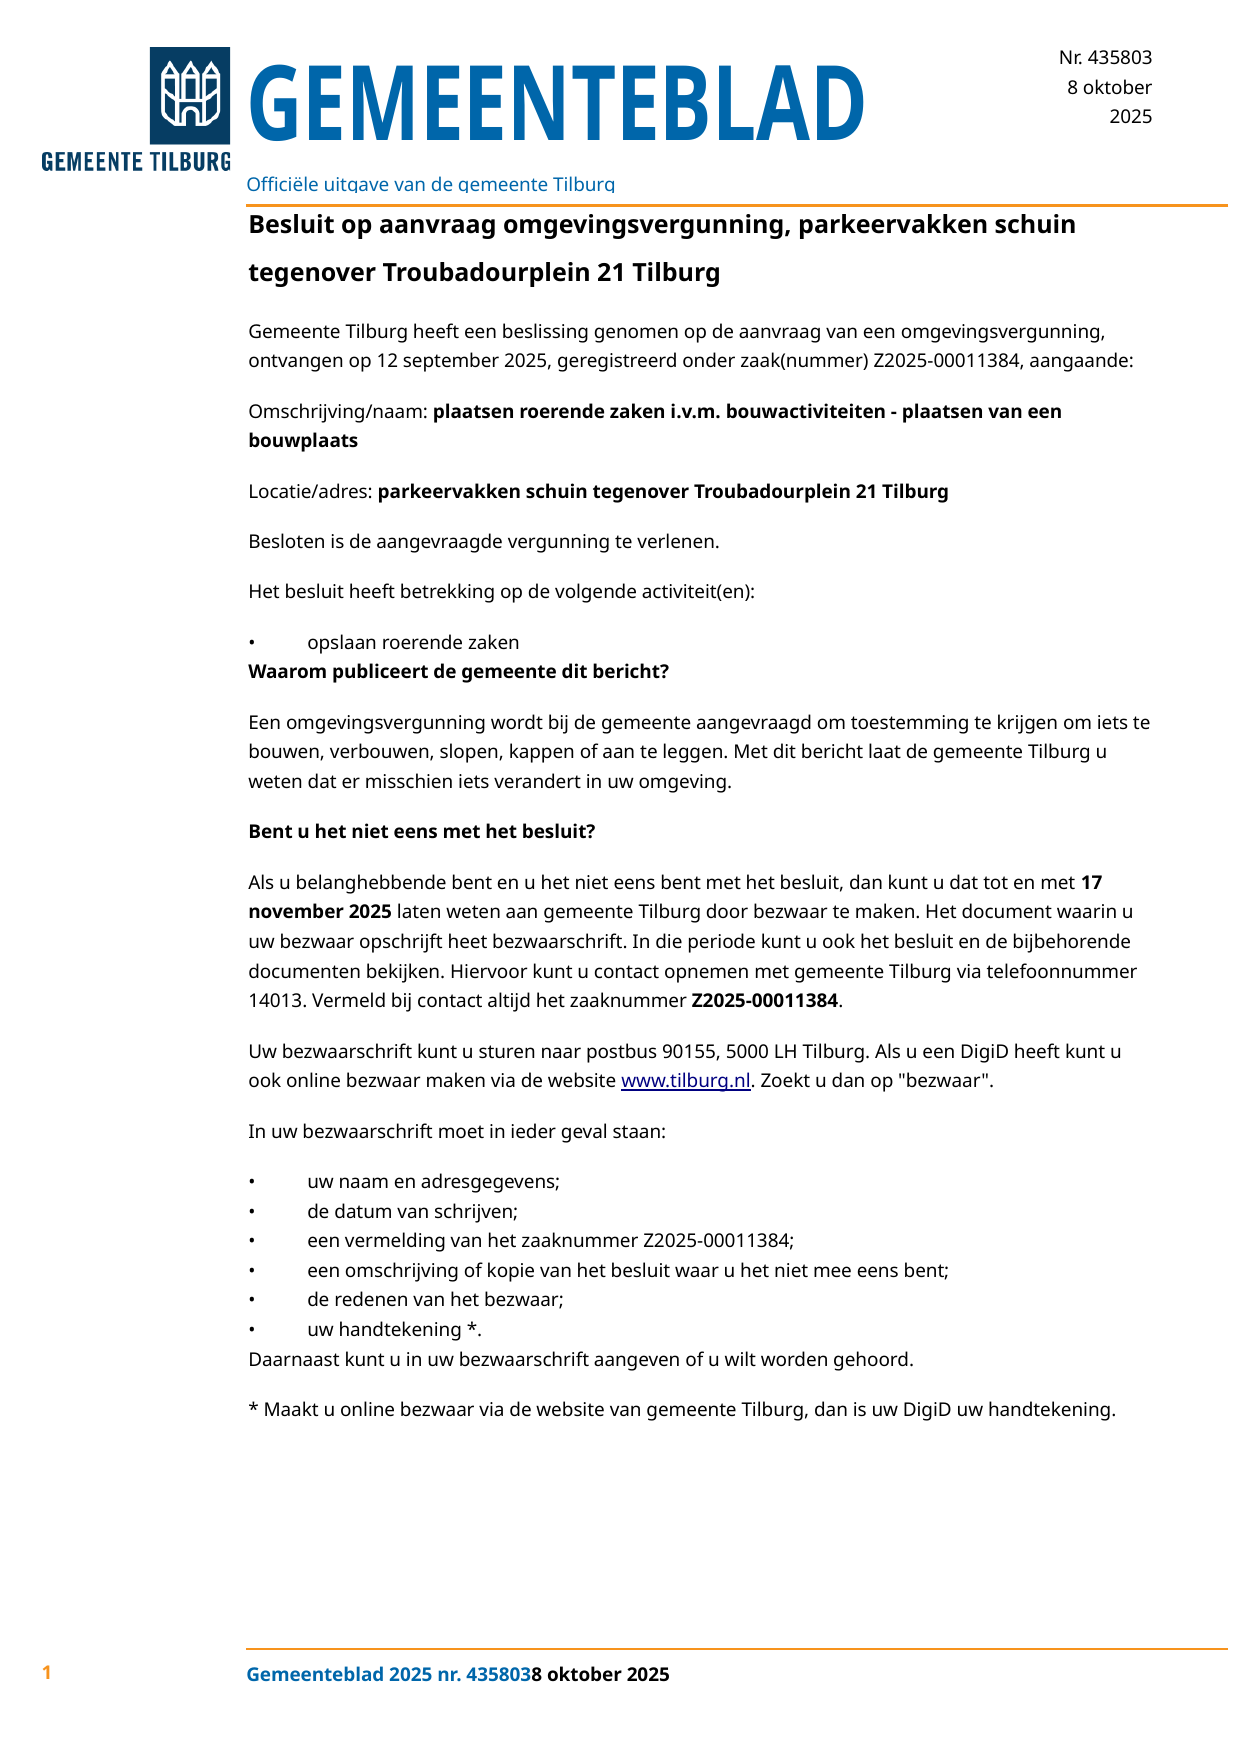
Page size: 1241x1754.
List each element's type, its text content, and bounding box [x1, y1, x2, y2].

text Als u belanghebbende bent en u het niet eens bent met het besluit, dan kunt u dat tot en met 17 november 2025 laten weten aan gemeente Tilburg door bezwaar te maken. Het document waarin u uw bezwaar opschrijft heet bezwaarschrift. In die periode kunt u ook het besluit en de bijbehorende documenten bekijken. Hiervoor kunt u contact opnemen met gemeente Tilburg via telefoonnummer 14013. Vermeld bij contact altijd het zaaknummer Z2025-00011384. [248, 869, 1152, 1013]
list de redenen van het bezwaar; [248, 1287, 1152, 1312]
text Bent u het niet eens met het besluit? [248, 819, 1152, 844]
text Gemeente Tilburg heeft een beslissing genomen op de aanvraag van een omgevingsvergunning, ontvangen op 12 september 2025, geregistreerd onder zaak(nummer) Z2025-00011384, aangaande: [248, 318, 1152, 373]
text * Maakt u online bezwaar via de website van gemeente Tilburg, dan is uw DigiD uw handtekening. [248, 1396, 1152, 1422]
text Omschrijving/naam: plaatsen roerende zaken i.v.m. bouwactiviteiten - plaatsen van een bouwplaats [248, 398, 1152, 453]
list de datum van schrijven; [248, 1198, 1152, 1224]
text Besluit op aanvraag omgevingsvergunning, parkeervakken schuin tegenover Troubadourplein 21 Tilburg [248, 207, 1152, 288]
list een vermelding van het zaaknummer Z2025-00011384; [248, 1227, 1152, 1253]
picture [41, 47, 231, 172]
text Het besluit heeft betrekking op de volgende activiteit(en): [248, 579, 1152, 604]
text Daarnaast kunt u in uw bezwaarschrift aangeven of u wilt worden gehoord. [248, 1346, 1152, 1372]
text Besloten is de aangevraagde vergunning te verlenen. [248, 528, 1152, 554]
text In uw bezwaarschrift moet in ieder geval staan: [248, 1118, 1152, 1144]
text Waarom publiceert de gemeente dit bericht? [248, 659, 1152, 684]
list uw handtekening *. [248, 1316, 1152, 1342]
list opslaan roerende zaken [248, 629, 1152, 655]
text Uw bezwaarschrift kunt u sturen naar postbus 90155, 5000 LH Tilburg. Als u een DigiD heeft kunt u ook online bezwaar maken via de website www.tilburg.nl. Zoekt u dan op "bezwaar". [248, 1038, 1152, 1093]
list uw naam en adresgegevens; [248, 1168, 1152, 1194]
text Locatie/adres: parkeervakken schuin tegenover Troubadourplein 21 Tilburg [248, 478, 1152, 504]
list een omschrijving of kopie van het besluit waar u het niet mee eens bent; [248, 1257, 1152, 1283]
text Een omgevingsvergunning wordt bij de gemeente aangevraagd om toestemming te krijgen om iets te bouwen, verbouwen, slopen, kappen of aan te leggen. Met dit bericht laat de gemeente Tilburg u weten dat er misschien iets verandert in uw omgeving. [248, 709, 1152, 794]
